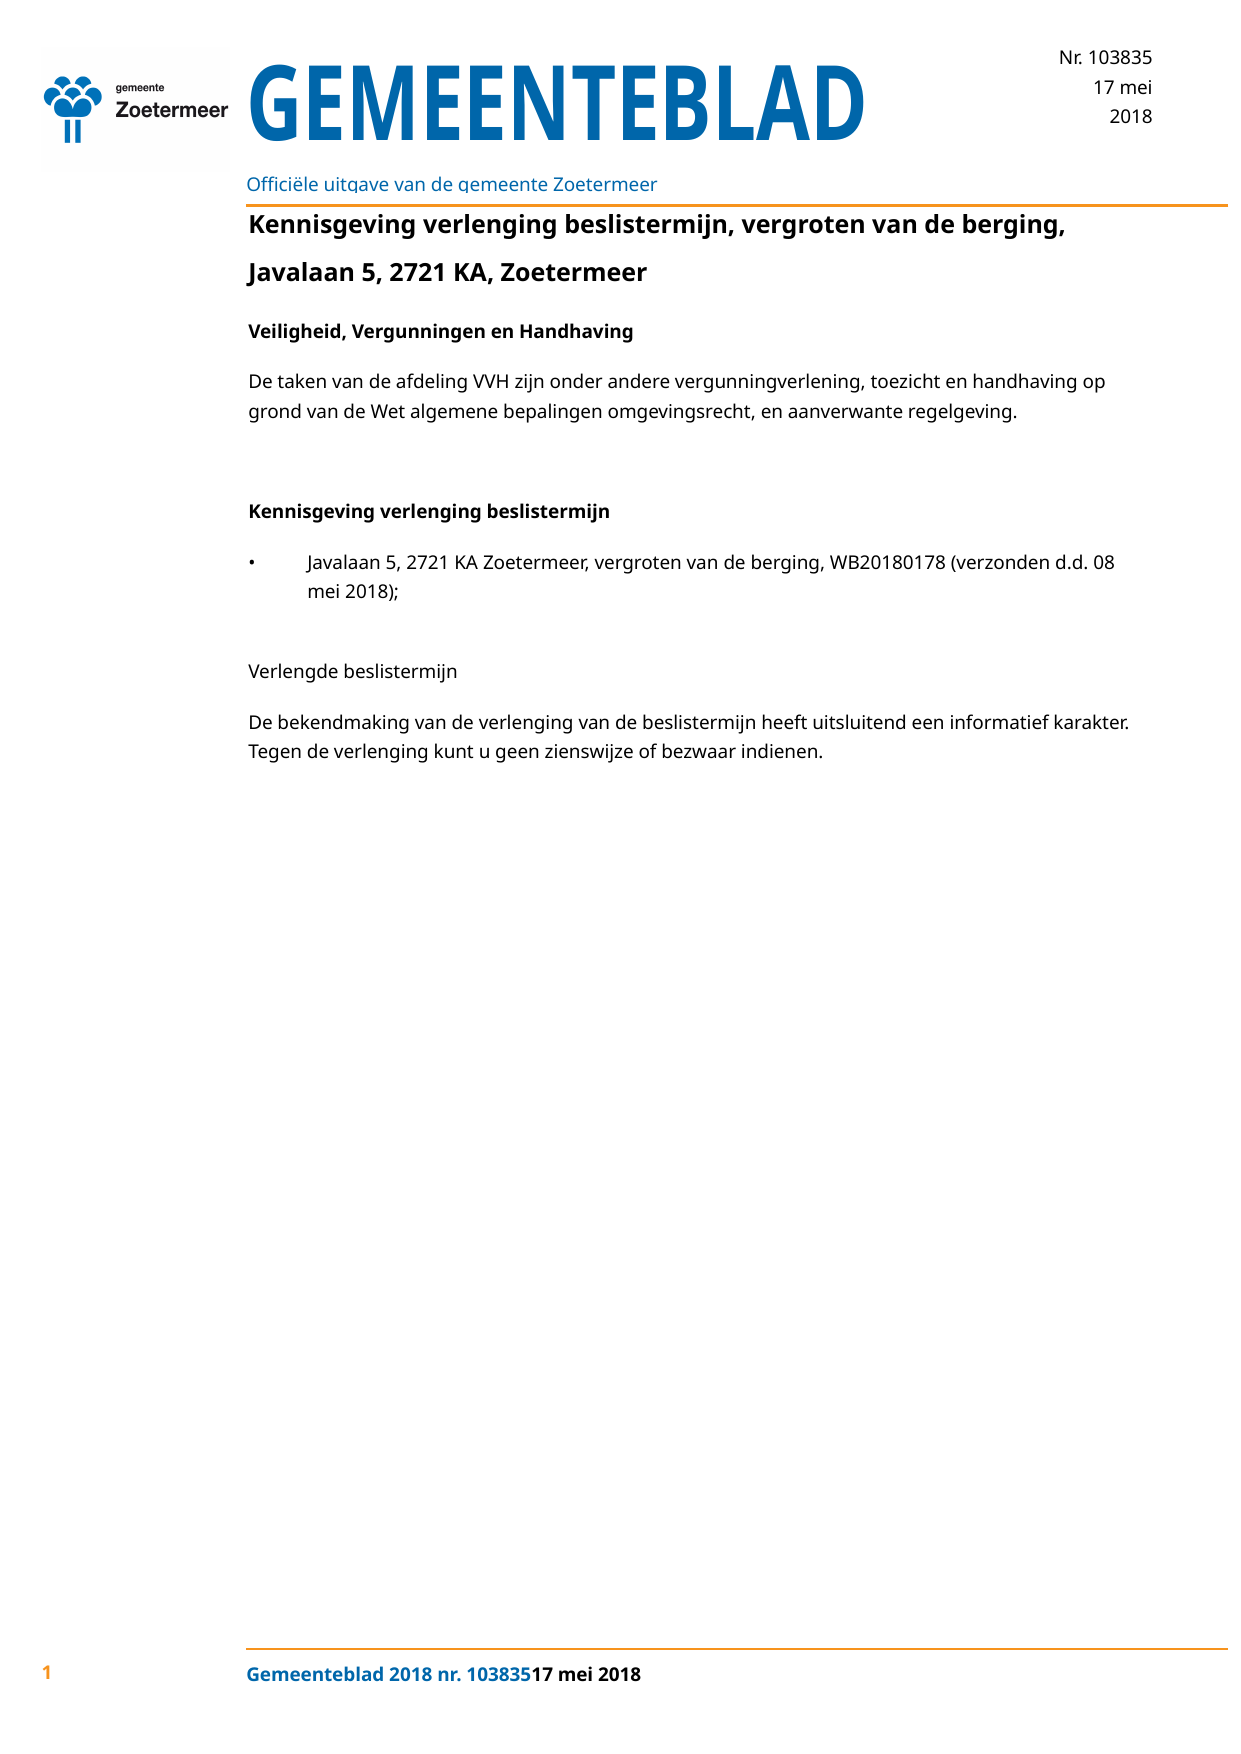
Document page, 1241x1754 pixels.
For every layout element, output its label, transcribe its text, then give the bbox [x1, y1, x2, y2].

text Veiligheid, Vergunningen en Handhaving [248, 318, 1152, 344]
text De bekendmaking van de verlenging van de beslistermijn heeft uitsluitend een informatief karakter. Tegen de verlenging kunt u geen zienswijze of bezwaar indienen. [248, 709, 1152, 764]
text De taken van de afdeling VVH zijn onder andere vergunningverlening, toezicht en handhaving op grond van de Wet algemene bepalingen omgevingsrecht, en aanverwante regelgeving. [248, 368, 1152, 424]
list Javalaan 5, 2721 KA Zoetermeer, vergroten van de berging, WB20180178 (verzonden d.d. 08 mei 2018); [248, 549, 1152, 604]
text Kennisgeving verlenging beslistermijn, vergroten van de berging, Javalaan 5, 2721 KA, Zoetermeer [248, 207, 1152, 288]
text Verlengde beslistermijn [248, 659, 1152, 684]
text Kennisgeving verlenging beslistermijn [248, 499, 1152, 524]
picture [41, 47, 231, 172]
